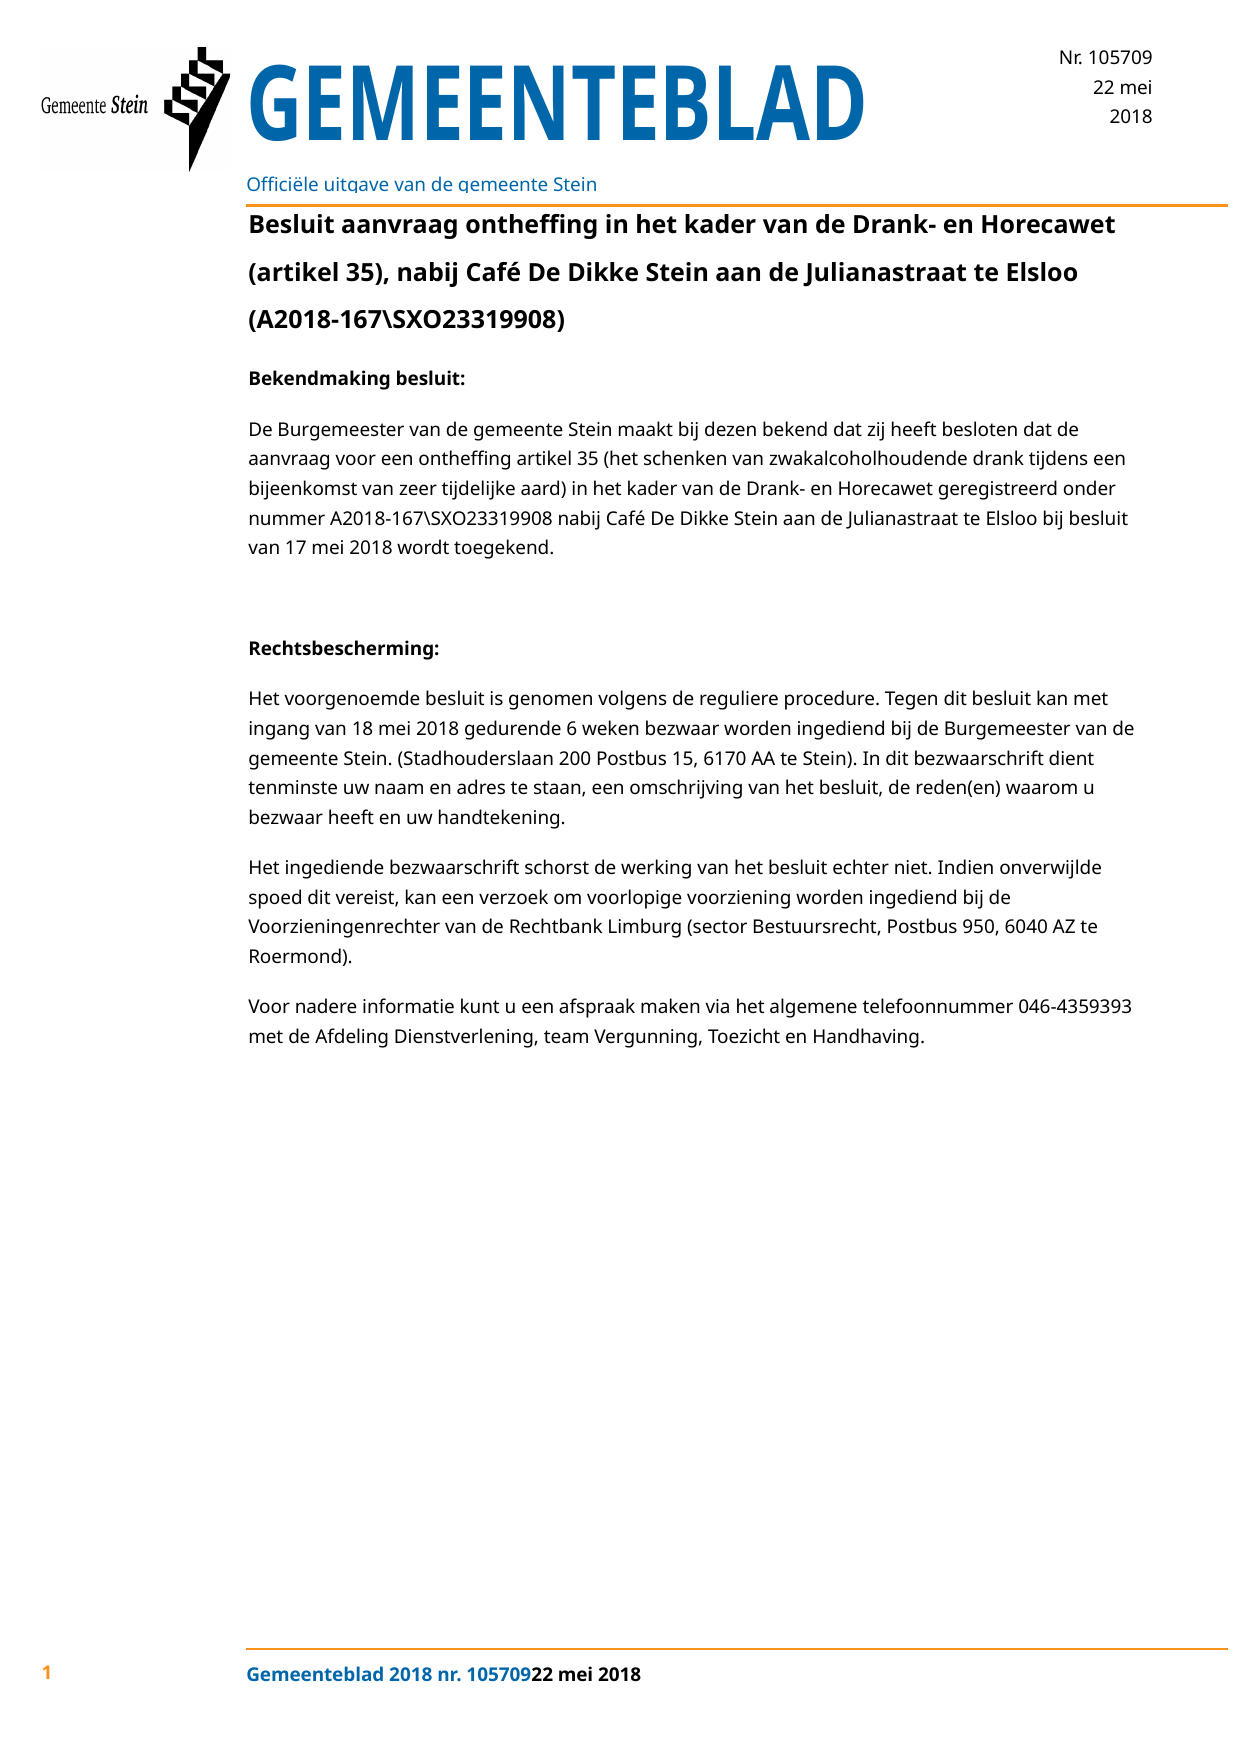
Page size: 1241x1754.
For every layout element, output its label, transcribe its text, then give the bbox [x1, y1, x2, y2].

text Rechtsbescherming: [248, 635, 1152, 661]
text Het voorgenoemde besluit is genomen volgens de reguliere procedure. Tegen dit besluit kan met ingang van 18 mei 2018 gedurende 6 weken bezwaar worden ingediend bij de Burgemeester van de gemeente Stein. (Stadhouderslaan 200 Postbus 15, 6170 AA te Stein). In dit bezwaarschrift dient tenminste uw naam en adres te staan, een omschrijving van het besluit, de reden(en) waarom u bezwaar heeft en uw handtekening. [248, 686, 1152, 829]
text Het ingediende bezwaarschrift schorst de werking van het besluit echter niet. Indien onverwijlde spoed dit vereist, kan een verzoek om voorlopige voorziening worden ingediend bij de Voorzieningenrechter van de Rechtbank Limburg (sector Bestuursrecht, Postbus 950, 6040 AZ te Roermond). [248, 854, 1152, 969]
text Voor nadere informatie kunt u een afspraak maken via het algemene telefoonnummer 046-4359393 met de Afdeling Dienstverlening, team Vergunning, Toezicht en Handhaving. [248, 993, 1152, 1049]
picture [41, 47, 231, 172]
text Bekendmaking besluit: [248, 366, 1152, 391]
text Besluit aanvraag ontheffing in het kader van de Drank- en Horecawet (artikel 35), nabij Café De Dikke Stein aan de Julianastraat te Elsloo (A2018-167\SXO23319908) [248, 207, 1152, 336]
text De Burgemeester van de gemeente Stein maakt bij dezen bekend dat zij heeft besloten dat de aanvraag voor een ontheffing artikel 35 (het schenken van zwakalcoholhoudende drank tijdens een bijeenkomst van zeer tijdelijke aard) in het kader van de Drank- en Horecawet geregistreerd onder nummer A2018-167\SXO23319908 nabij Café De Dikke Stein aan de Julianastraat te Elsloo bij besluit van 17 mei 2018 wordt toegekend. [248, 416, 1152, 560]
